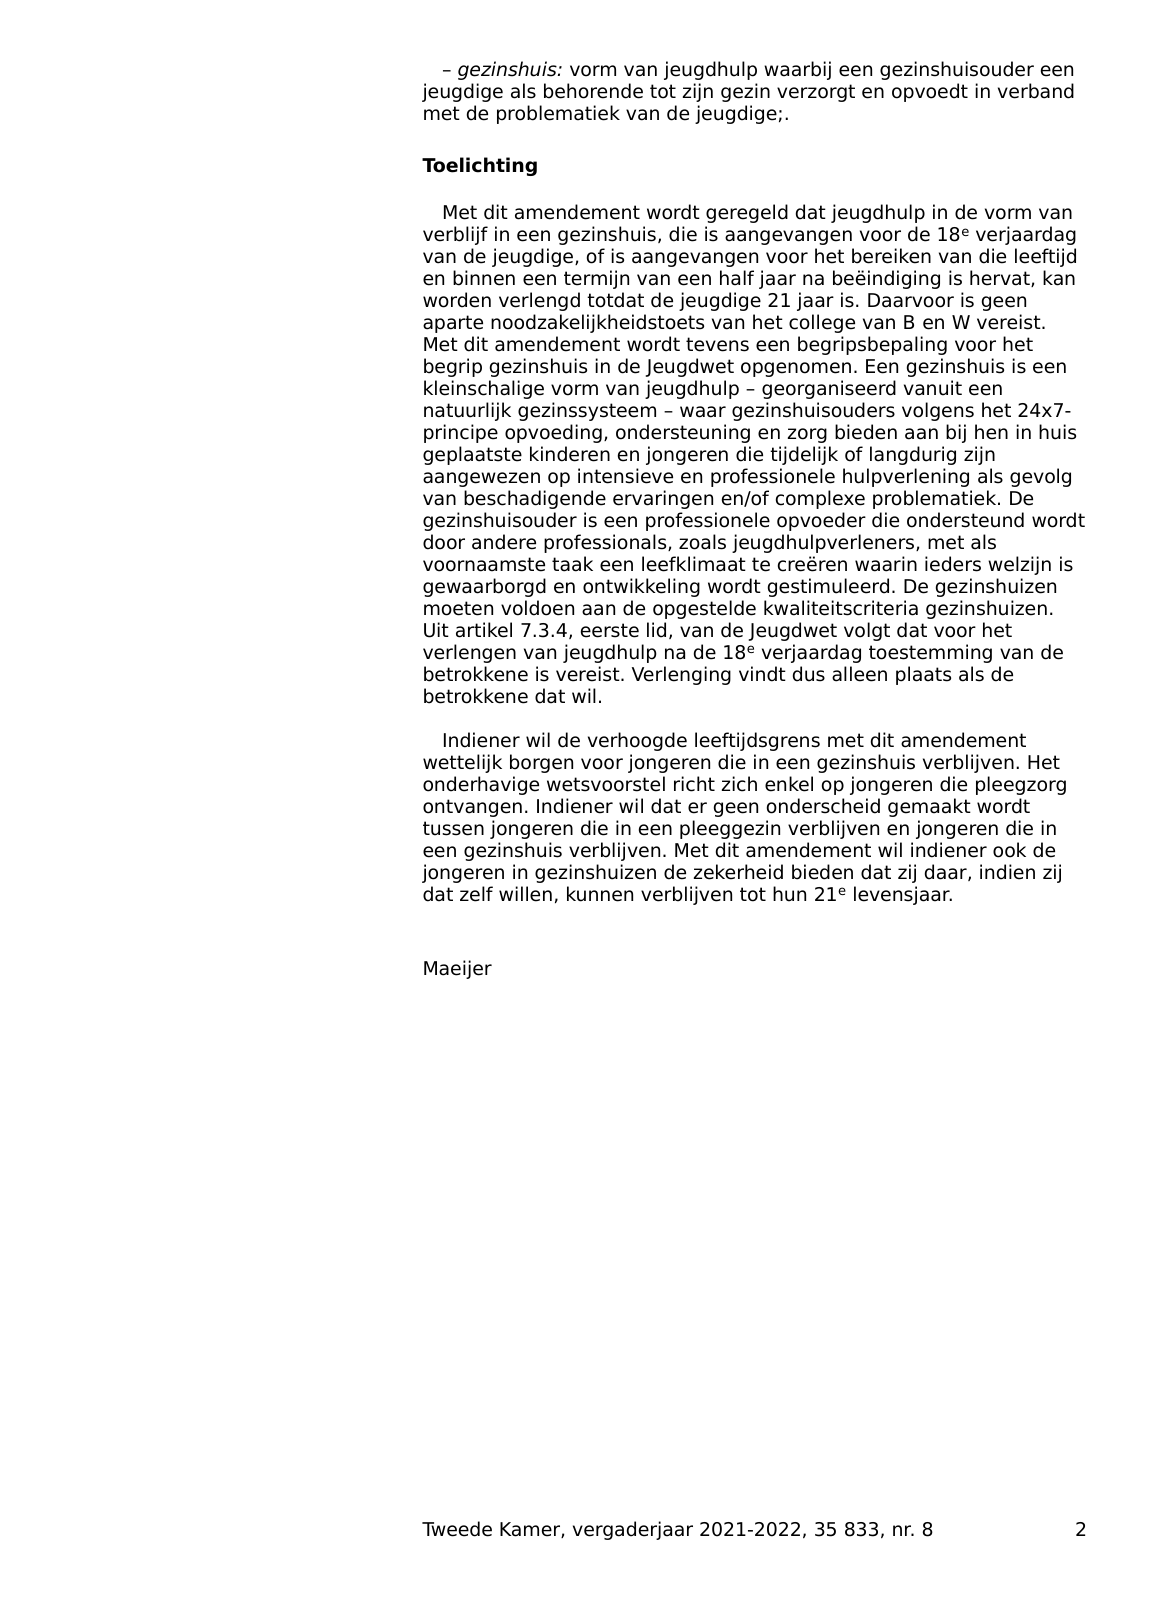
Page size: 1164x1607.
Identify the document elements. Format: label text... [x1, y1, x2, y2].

text Maeijer [422, 936, 1087, 979]
text Met dit amendement wordt geregeld dat jeugdhulp in de vorm van verblijf in een gezinshuis, die is aangevangen voor de 18e verjaardag van de jeugdige, of is aangevangen voor het bereiken van die leeftijd en binnen een termijn van een half jaar na beëindiging is hervat, kan worden verlengd totdat de jeugdige 21 jaar is. Daarvoor is geen aparte noodzakelijkheidstoets van het college van B en W vereist. Met dit amendement wordt tevens een begripsbepaling voor het begrip gezinshuis in de Jeugdwet opgenomen. Een gezinshuis is een kleinschalige vorm van jeugdhulp – georganiseerd vanuit een natuurlijk gezinssysteem – waar gezinshuisouders volgens het 24x7-principe opvoeding, ondersteuning en zorg bieden aan bij hen in huis geplaatste kinderen en jongeren die tijdelijk of langdurig zijn aangewezen op intensieve en professionele hulpverlening als gevolg van beschadigende ervaringen en/of complexe problematiek. De gezinshuisouder is een professionele opvoeder die ondersteund wordt door andere professionals, zoals jeugdhulpverleners, met als voornaamste taak een leefklimaat te creëren waarin ieders welzijn is gewaarborgd en ontwikkeling wordt gestimuleerd. De gezinshuizen moeten voldoen aan de opgestelde kwaliteitscriteria gezinshuizen. Uit artikel 7.3.4, eerste lid, van de Jeugdwet volgt dat voor het verlengen van jeugdhulp na de 18e verjaardag toestemming van de betrokkene is vereist. Verlenging vindt dus alleen plaats als de betrokkene dat wil. [422, 202, 1087, 707]
text Indiener wil de verhoogde leeftijdsgrens met dit amendement wettelijk borgen voor jongeren die in een gezinshuis verblijven. Het onderhavige wetsvoorstel richt zich enkel op jongeren die pleegzorg ontvangen. Indiener wil dat er geen onderscheid gemaakt wordt tussen jongeren die in een pleeggezin verblijven en jongeren die in een gezinshuis verblijven. Met dit amendement wil indiener ook de jongeren in gezinshuizen de zekerheid bieden dat zij daar, indien zij dat zelf willen, kunnen verblijven tot hun 21e levensjaar. [422, 730, 1087, 906]
subtitle Toelichting [422, 155, 1087, 177]
text – gezinshuis: vorm van jeugdhulp waarbij een gezinshuisouder een jeugdige als behorende tot zijn gezin verzorgt en opvoedt in verband met de problematiek van de jeugdige;. [422, 59, 1087, 125]
